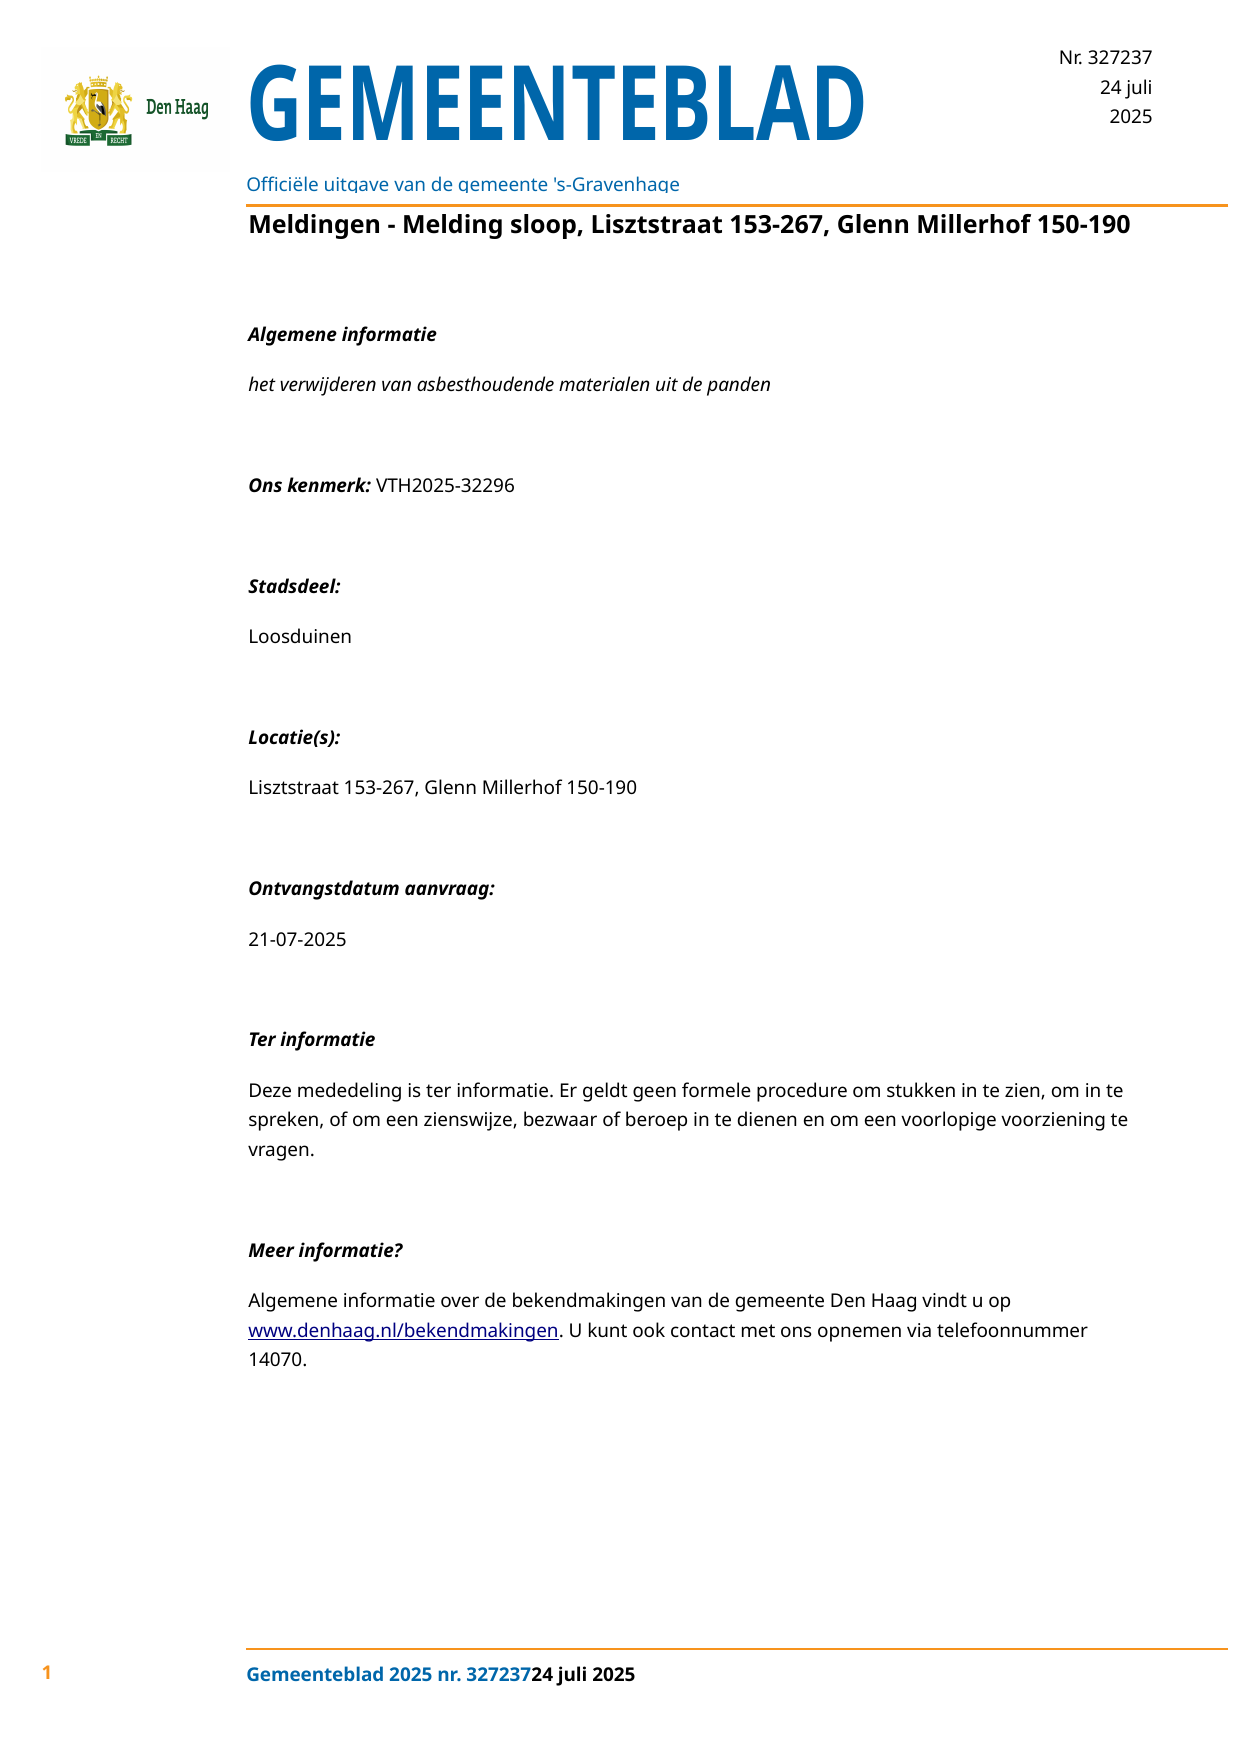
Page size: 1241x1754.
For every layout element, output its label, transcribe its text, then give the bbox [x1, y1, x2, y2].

text het verwijderen van asbesthoudende materialen uit de panden [248, 371, 1152, 397]
text Algemene informatie [248, 321, 1152, 346]
picture [41, 47, 231, 172]
text Meldingen - Melding sloop, Lisztstraat 153-267, Glenn Millerhof 150-190 [248, 207, 1152, 241]
text Locatie(s): [248, 724, 1152, 750]
text Algemene informatie over de bekendmakingen van de gemeente Den Haag vindt u op www.denhaag.nl/bekendmakingen. U kunt ook contact met ons opnemen via telefoonnummer 14070. [248, 1287, 1152, 1372]
text Meer informatie? [248, 1237, 1152, 1263]
text Ons kenmerk: VTH2025-32296 [248, 472, 1152, 498]
text Ter informatie [248, 1027, 1152, 1052]
text Lisztstraat 153-267, Glenn Millerhof 150-190 [248, 774, 1152, 800]
text 21-07-2025 [248, 926, 1152, 951]
text Loosduinen [248, 623, 1152, 649]
text Stadsdeel: [248, 573, 1152, 598]
text Ontvangstdatum aanvraag: [248, 875, 1152, 901]
text Deze mededeling is ter informatie. Er geldt geen formele procedure om stukken in te zien, om in te spreken, of om een zienswijze, bezwaar of beroep in te dienen en om een voorlopige voorziening te vragen. [248, 1077, 1152, 1162]
